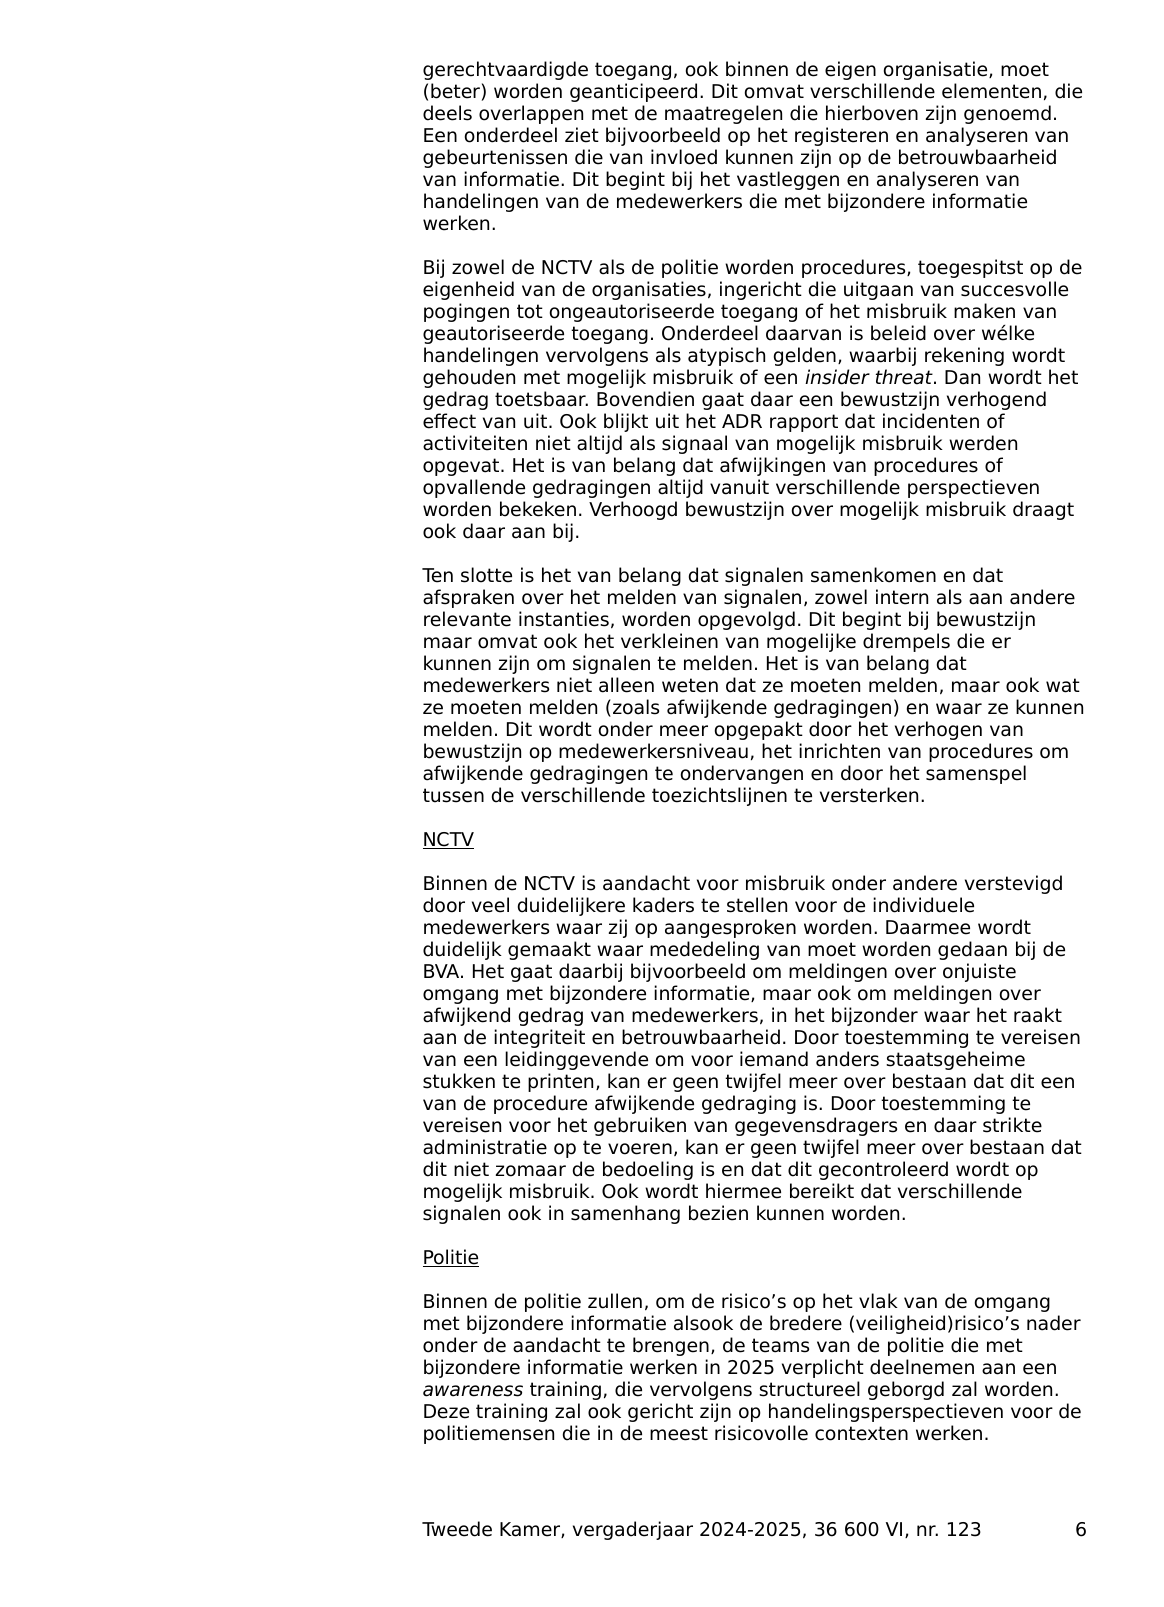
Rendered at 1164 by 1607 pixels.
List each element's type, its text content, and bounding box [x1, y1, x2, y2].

text gerechtvaardigde toegang, ook binnen de eigen organisatie, moet (beter) worden geanticipeerd. Dit omvat verschillende elementen, die deels overlappen met de maatregelen die hierboven zijn genoemd. Een onderdeel ziet bijvoorbeeld op het registeren en analyseren van gebeurtenissen die van invloed kunnen zijn op de betrouwbaarheid van informatie. Dit begint bij het vastleggen en analyseren van handelingen van de medewerkers die met bijzondere informatie werken. [422, 59, 1087, 235]
subtitle NCTV [422, 829, 1087, 851]
text Ten slotte is het van belang dat signalen samenkomen en dat afspraken over het melden van signalen, zowel intern als aan andere relevante instanties, worden opgevolgd. Dit begint bij bewustzijn maar omvat ook het verkleinen van mogelijke drempels die er kunnen zijn om signalen te melden. Het is van belang dat medewerkers niet alleen weten dat ze moeten melden, maar ook wat ze moeten melden (zoals afwijkende gedragingen) en waar ze kunnen melden. Dit wordt onder meer opgepakt door het verhogen van bewustzijn op medewerkersniveau, het inrichten van procedures om afwijkende gedragingen te ondervangen en door het samenspel tussen de verschillende toezichtslijnen te versterken. [422, 565, 1087, 807]
text Binnen de politie zullen, om de risico’s op het vlak van de omgang met bijzondere informatie alsook de bredere (veiligheid)risico’s nader onder de aandacht te brengen, de teams van de politie die met bijzondere informatie werken in 2025 verplicht deelnemen aan een awareness training, die vervolgens structureel geborgd zal worden. Deze training zal ook gericht zijn op handelingsperspectieven voor de politiemensen die in de meest risicovolle contexten werken. [422, 1291, 1087, 1445]
text Bij zowel de NCTV als de politie worden procedures, toegespitst op de eigenheid van de organisaties, ingericht die uitgaan van succesvolle pogingen tot ongeautoriseerde toegang of het misbruik maken van geautoriseerde toegang. Onderdeel daarvan is beleid over wélke handelingen vervolgens als atypisch gelden, waarbij rekening wordt gehouden met mogelijk misbruik of een insider threat. Dan wordt het gedrag toetsbaar. Bovendien gaat daar een bewustzijn verhogend effect van uit. Ook blijkt uit het ADR rapport dat incidenten of activiteiten niet altijd als signaal van mogelijk misbruik werden opgevat. Het is van belang dat afwijkingen van procedures of opvallende gedragingen altijd vanuit verschillende perspectieven worden bekeken. Verhoogd bewustzijn over mogelijk misbruik draagt ook daar aan bij. [422, 257, 1087, 543]
subtitle Politie [422, 1247, 1087, 1269]
text Binnen de NCTV is aandacht voor misbruik onder andere verstevigd door veel duidelijkere kaders te stellen voor de individuele medewerkers waar zij op aangesproken worden. Daarmee wordt duidelijk gemaakt waar mededeling van moet worden gedaan bij de BVA. Het gaat daarbij bijvoorbeeld om meldingen over onjuiste omgang met bijzondere informatie, maar ook om meldingen over afwijkend gedrag van medewerkers, in het bijzonder waar het raakt aan de integriteit en betrouwbaarheid. Door toestemming te vereisen van een leidinggevende om voor iemand anders staatsgeheime stukken te printen, kan er geen twijfel meer over bestaan dat dit een van de procedure afwijkende gedraging is. Door toestemming te vereisen voor het gebruiken van gegevensdragers en daar strikte administratie op te voeren, kan er geen twijfel meer over bestaan dat dit niet zomaar de bedoeling is en dat dit gecontroleerd wordt op mogelijk misbruik. Ook wordt hiermee bereikt dat verschillende signalen ook in samenhang bezien kunnen worden. [422, 873, 1087, 1225]
